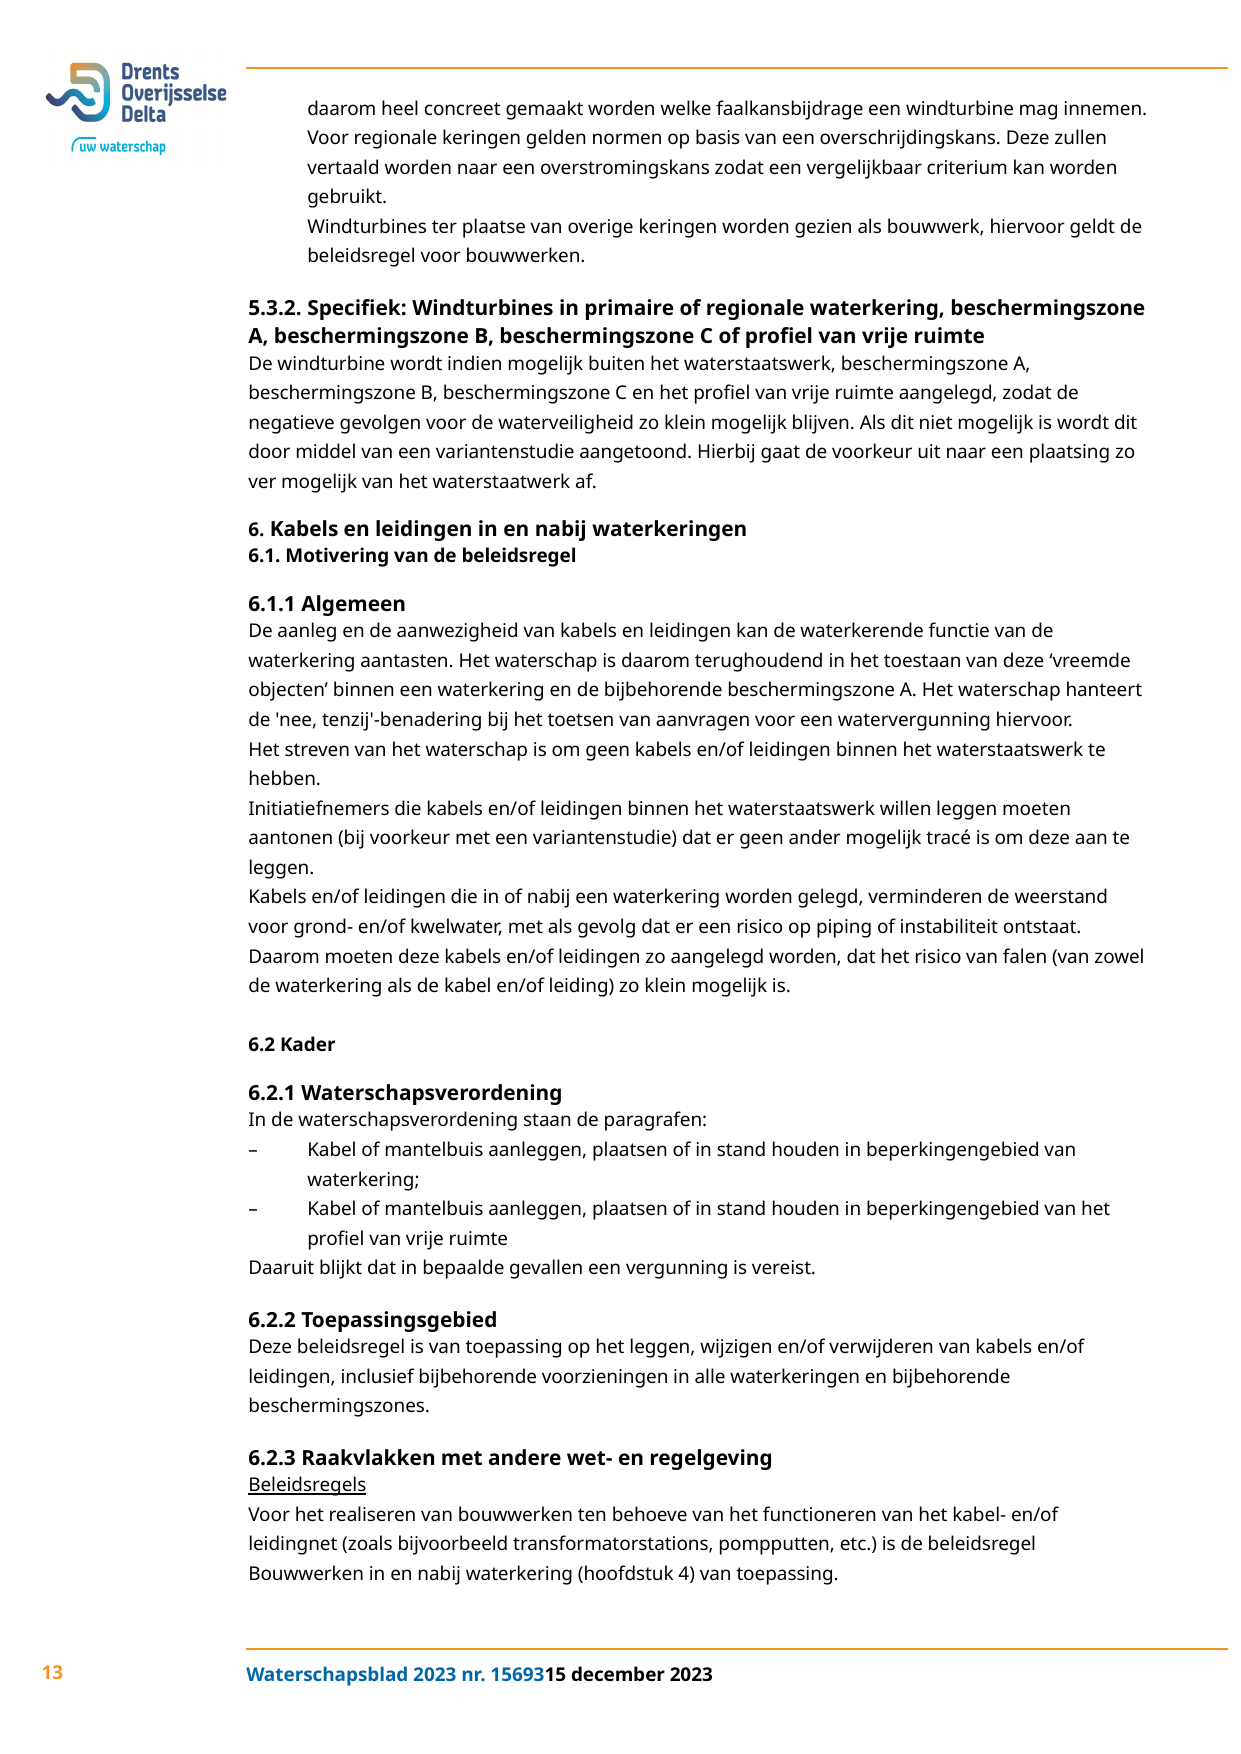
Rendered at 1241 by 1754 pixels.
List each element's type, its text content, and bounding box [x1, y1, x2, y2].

text Beleidsregels [248, 1471, 1152, 1497]
text 6.2.3 Raakvlakken met andere wet- en regelgeving [248, 1443, 1152, 1471]
text In de waterschapsverordening staan de paragrafen: [248, 1107, 1152, 1132]
text Voor het realiseren van bouwwerken ten behoeve van het functioneren van het kabel- en/of leidingnet (zoals bijvoorbeeld transformatorstations, pompputten, etc.) is de beleidsregel Bouwwerken in en nabij waterkering (hoofdstuk 4) van toepassing. [248, 1501, 1152, 1586]
text 6.1. Motivering van de beleidsregel [248, 542, 1152, 568]
text Daaruit blijkt dat in bepaalde gevallen een vergunning is vereist. [248, 1254, 1152, 1280]
text De aanleg en de aanwezigheid van kabels en leidingen kan de waterkerende functie van de waterkering aantasten. Het waterschap is daarom terughoudend in het toestaan van deze ‘vreemde objecten’ binnen een waterkering en de bijbehorende beschermingszone A. Het waterschap hanteert de 'nee, tenzij'-benadering bij het toetsen van aanvragen voor een watervergunning hiervoor. [248, 617, 1152, 732]
list daarom heel concreet gemaakt worden welke faalkansbijdrage een windturbine mag innemen. Voor regionale keringen gelden normen op basis van een overschrijdingskans. Deze zullen vertaald worden naar een overstromingskans zodat een vergelijkbaar criterium kan worden gebruikt. [248, 95, 1152, 209]
text Kabels en/of leidingen die in of nabij een waterkering worden gelegd, verminderen de weerstand voor grond- en/of kwelwater, met als gevolg dat er een risico op piping of instabiliteit ontstaat. Daarom moeten deze kabels en/of leidingen zo aangelegd worden, dat het risico van falen (van zowel de waterkering als de kabel en/of leiding) zo klein mogelijk is. [248, 884, 1152, 998]
text 5.3.2. Specifiek: Windturbines in primaire of regionale waterkering, beschermingszone A, beschermingszone B, beschermingszone C of profiel van vrije ruimte [248, 293, 1152, 350]
text 6.2.1 Waterschapsverordening [248, 1078, 1152, 1107]
list Kabel of mantelbuis aanleggen, plaatsen of in stand houden in beperkingengebied van het profiel van vrije ruimte [248, 1195, 1152, 1251]
text Deze beleidsregel is van toepassing op het leggen, wijzigen en/of verwijderen van kabels en/of leidingen, inclusief bijbehorende voorzieningen in alle waterkeringen en bijbehorende beschermingszones. [248, 1333, 1152, 1418]
text 6.2.2 Toepassingsgebied [248, 1305, 1152, 1333]
text De windturbine wordt indien mogelijk buiten het waterstaatswerk, beschermingszone A, beschermingszone B, beschermingszone C en het profiel van vrije ruimte aangelegd, zodat de negatieve gevolgen voor de waterveiligheid zo klein mogelijk blijven. Als dit niet mogelijk is wordt dit door middel van een variantenstudie aangetoond. Hierbij gaat de voorkeur uit naar een plaatsing zo ver mogelijk van het waterstaatwerk af. [248, 350, 1152, 494]
text 6. Kabels en leidingen in en nabij waterkeringen [248, 514, 1152, 542]
list Kabel of mantelbuis aanleggen, plaatsen of in stand houden in beperkingengebied van waterkering; [248, 1136, 1152, 1191]
text 6.2 Kader [248, 1032, 1152, 1057]
text 6.1.1 Algemeen [248, 589, 1152, 617]
picture [41, 47, 231, 172]
text Initiatiefnemers die kabels en/of leidingen binnen het waterstaatswerk willen leggen moeten aantonen (bij voorkeur met een variantenstudie) dat er geen ander mogelijk tracé is om deze aan te leggen. [248, 795, 1152, 880]
text Het streven van het waterschap is om geen kabels en/of leidingen binnen het waterstaatswerk te hebben. [248, 736, 1152, 791]
list Windturbines ter plaatse van overige keringen worden gezien als bouwwerk, hiervoor geldt de beleidsregel voor bouwwerken. [248, 213, 1152, 268]
